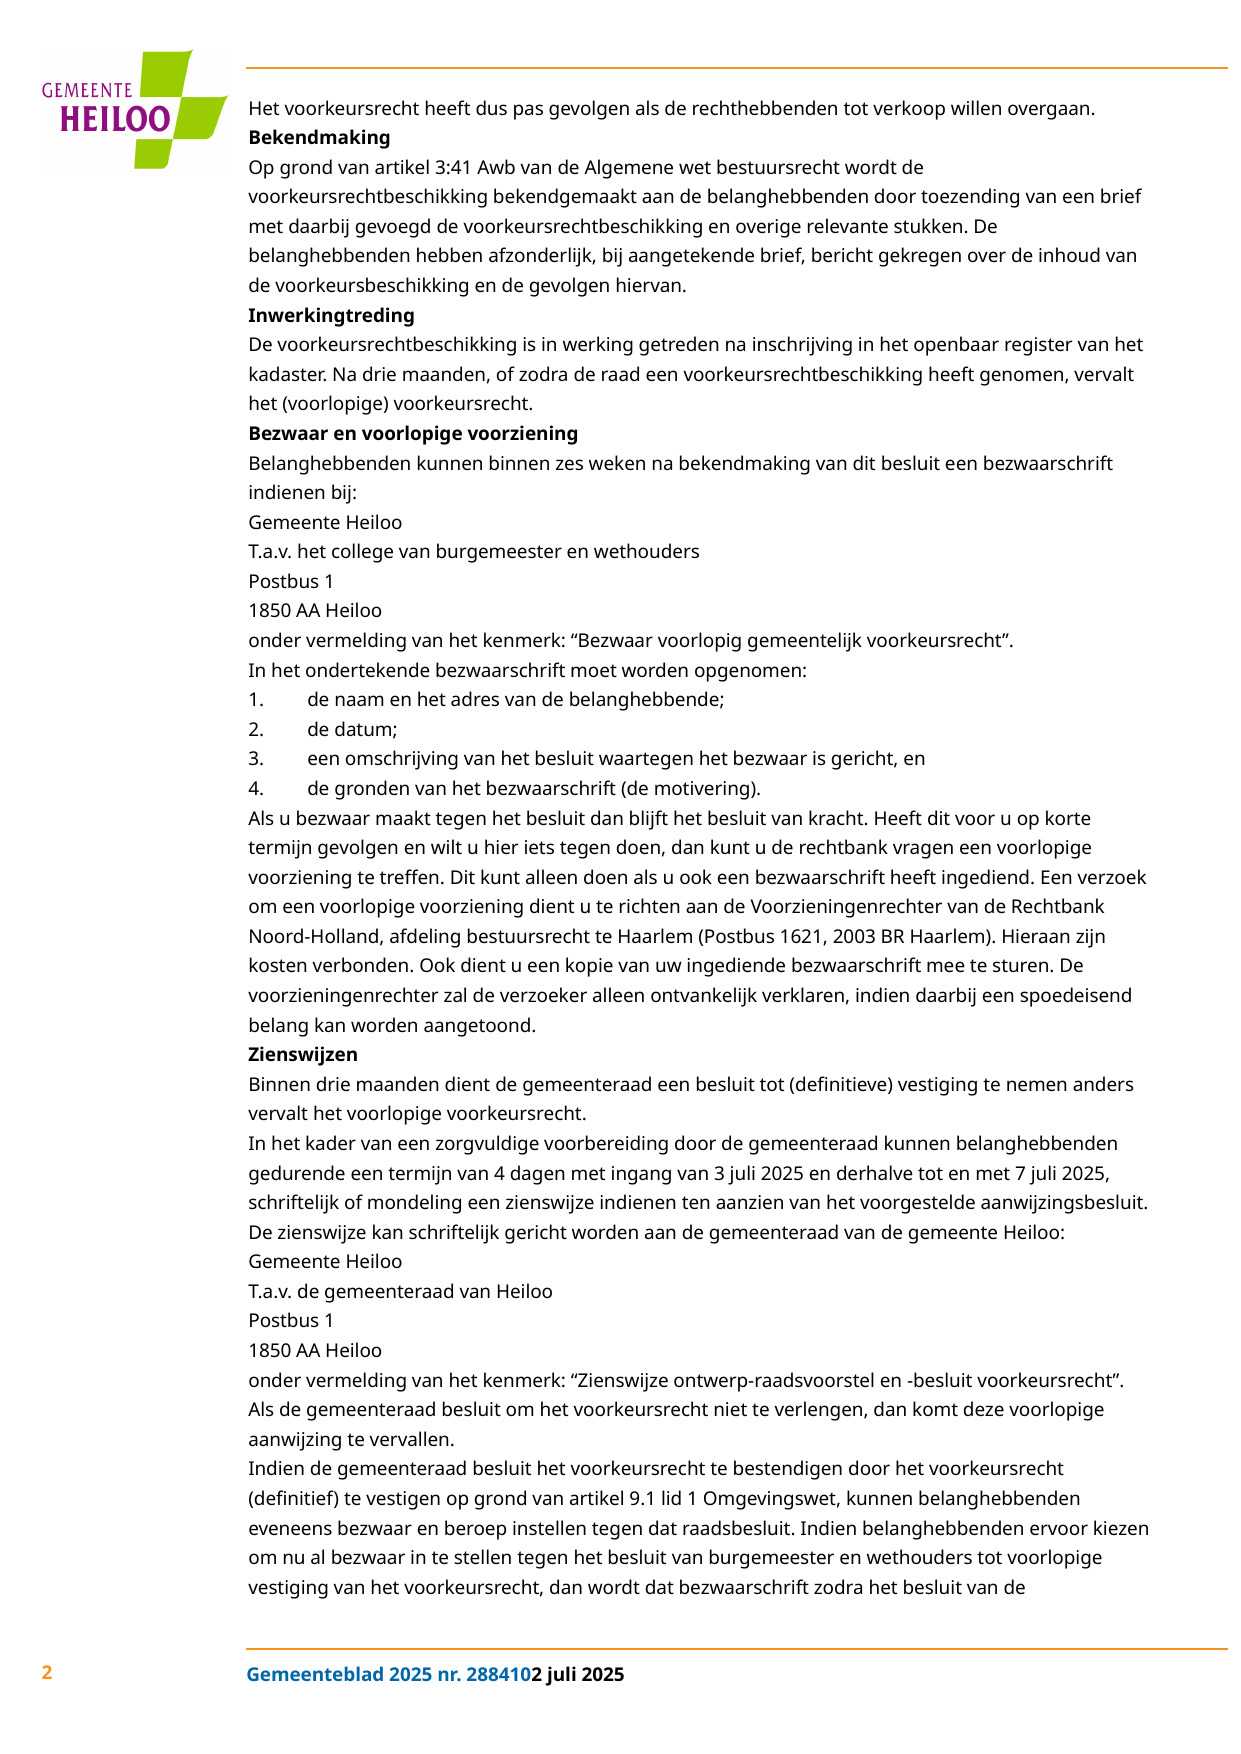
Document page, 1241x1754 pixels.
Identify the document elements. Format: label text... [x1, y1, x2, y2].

text Binnen drie maanden dient de gemeenteraad een besluit tot (definitieve) vestiging te nemen anders vervalt het voorlopige voorkeursrecht. [248, 1071, 1152, 1126]
text 1850 AA Heiloo [248, 598, 1152, 623]
text onder vermelding van het kenmerk: “Zienswijze ontwerp-raadsvoorstel en -besluit voorkeursrecht”. [248, 1367, 1152, 1393]
text Postbus 1 [248, 1308, 1152, 1333]
text Indien de gemeenteraad besluit het voorkeursrecht te bestendigen door het voorkeursrecht (definitief) te vestigen op grond van artikel 9.1 lid 1 Omgevingswet, kunnen belanghebbenden eveneens bezwaar en beroep instellen tegen dat raadsbesluit. Indien belanghebbenden ervoor kiezen om nu al bezwaar in te stellen tegen het besluit van burgemeester en wethouders tot voorlopige vestiging van het voorkeursrecht, dan wordt dat bezwaarschrift zodra het besluit van de [248, 1456, 1152, 1600]
text Gemeente Heiloo [248, 1248, 1152, 1274]
text De voorkeursrechtbeschikking is in werking getreden na inschrijving in het openbaar register van het kadaster. Na drie maanden, of zodra de raad een voorkeursrechtbeschikking heeft genomen, vervalt het (voorlopige) voorkeursrecht. [248, 331, 1152, 416]
text Zienswijzen [248, 1041, 1152, 1067]
text Postbus 1 [248, 568, 1152, 594]
text Bezwaar en voorlopige voorziening [248, 420, 1152, 446]
text Gemeente Heiloo [248, 509, 1152, 535]
list de naam en het adres van de belanghebbende; [248, 686, 1152, 712]
text Het voorkeursrecht heeft dus pas gevolgen als de rechthebbenden tot verkoop willen overgaan. [248, 95, 1152, 121]
text Als de gemeenteraad besluit om het voorkeursrecht niet te verlengen, dan komt deze voorlopige aanwijzing te vervallen. [248, 1396, 1152, 1452]
text onder vermelding van het kenmerk: “Bezwaar voorlopig gemeentelijk voorkeursrecht”. [248, 627, 1152, 653]
text T.a.v. het college van burgemeester en wethouders [248, 538, 1152, 564]
text Belanghebbenden kunnen binnen zes weken na bekendmaking van dit besluit een bezwaarschrift indienen bij: [248, 450, 1152, 505]
list de gronden van het bezwaarschrift (de motivering). [248, 775, 1152, 801]
text De zienswijze kan schriftelijk gericht worden aan de gemeenteraad van de gemeente Heiloo: [248, 1219, 1152, 1245]
text In het kader van een zorgvuldige voorbereiding door de gemeenteraad kunnen belanghebbenden gedurende een termijn van 4 dagen met ingang van 3 juli 2025 en derhalve tot en met 7 juli 2025, schriftelijk of mondeling een zienswijze indienen ten aanzien van het voorgestelde aanwijzingsbesluit. [248, 1130, 1152, 1215]
text Op grond van artikel 3:41 Awb van de Algemene wet bestuursrecht wordt de voorkeursrechtbeschikking bekendgemaakt aan de belanghebbenden door toezending van een brief met daarbij gevoegd de voorkeursrechtbeschikking en overige relevante stukken. De belanghebbenden hebben afzonderlijk, bij aangetekende brief, bericht gekregen over de inhoud van de voorkeursbeschikking en de gevolgen hiervan. [248, 154, 1152, 298]
list een omschrijving van het besluit waartegen het bezwaar is gericht, en [248, 746, 1152, 771]
text Bekendmaking [248, 124, 1152, 150]
text T.a.v. de gemeenteraad van Heiloo [248, 1278, 1152, 1304]
text 1850 AA Heiloo [248, 1337, 1152, 1363]
text Als u bezwaar maakt tegen het besluit dan blijft het besluit van kracht. Heeft dit voor u op korte termijn gevolgen en wilt u hier iets tegen doen, dan kunt u de rechtbank vragen een voorlopige voorziening te treffen. Dit kunt alleen doen als u ook een bezwaarschrift heeft ingediend. Een verzoek om een voorlopige voorziening dient u te richten aan de Voorzieningenrechter van de Rechtbank Noord-Holland, afdeling bestuursrecht te Haarlem (Postbus 1621, 2003 BR Haarlem). Hieraan zijn kosten verbonden. Ook dient u een kopie van uw ingediende bezwaarschrift mee te sturen. De voorzieningenrechter zal de verzoeker alleen ontvankelijk verklaren, indien daarbij een spoedeisend belang kan worden aangetoond. [248, 805, 1152, 1038]
list de datum; [248, 716, 1152, 742]
picture [41, 47, 231, 172]
text In het ondertekende bezwaarschrift moet worden opgenomen: [248, 657, 1152, 683]
text Inwerkingtreding [248, 302, 1152, 328]
